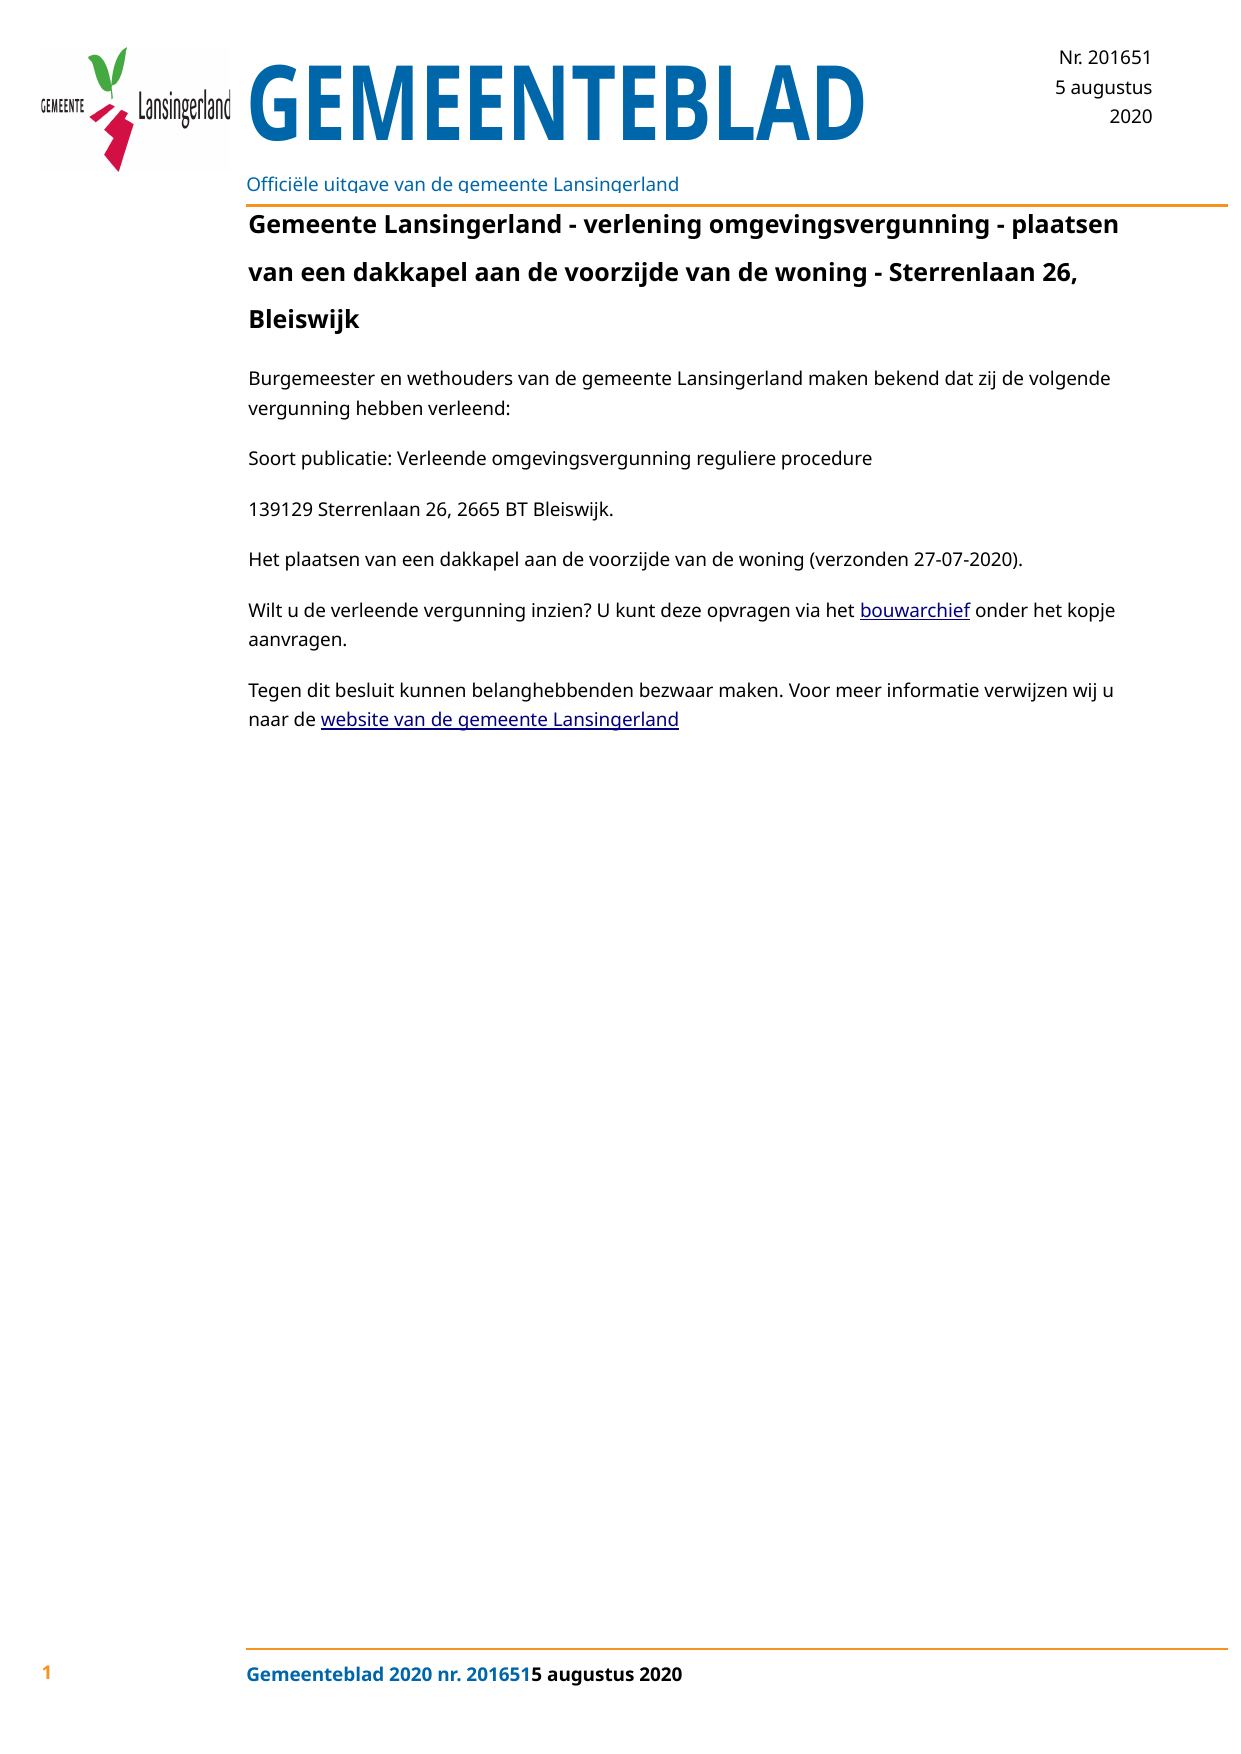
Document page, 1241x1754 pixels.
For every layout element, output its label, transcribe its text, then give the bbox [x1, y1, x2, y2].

text Tegen dit besluit kunnen belanghebbenden bezwaar maken. Voor meer informatie verwijzen wij u naar de website van de gemeente Lansingerland [248, 677, 1152, 732]
text Het plaatsen van een dakkapel aan de voorzijde van de woning (verzonden 27-07-2020). [248, 546, 1152, 572]
text Wilt u de verleende vergunning inzien? U kunt deze opvragen via het bouwarchief onder het kopje aanvragen. [248, 597, 1152, 652]
text Gemeente Lansingerland - verlening omgevingsvergunning - plaatsen van een dakkapel aan de voorzijde van de woning - Sterrenlaan 26, Bleiswijk [248, 207, 1152, 336]
picture [41, 47, 231, 172]
text 139129 Sterrenlaan 26, 2665 BT Bleiswijk. [248, 496, 1152, 522]
text Soort publicatie: Verleende omgevingsvergunning reguliere procedure [248, 446, 1152, 471]
text Burgemeester en wethouders van de gemeente Lansingerland maken bekend dat zij de volgende vergunning hebben verleend: [248, 366, 1152, 421]
